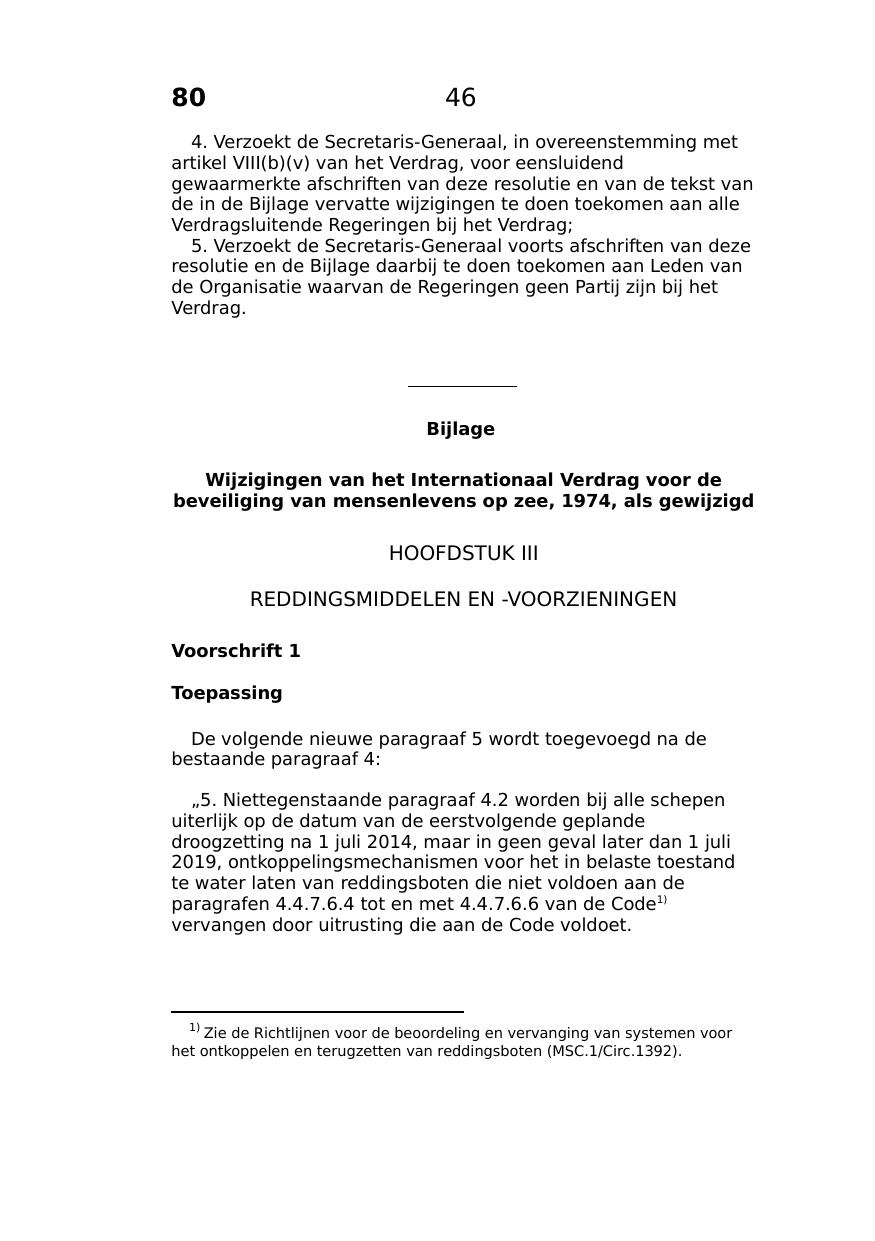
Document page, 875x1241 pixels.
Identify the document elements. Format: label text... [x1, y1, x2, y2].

subtitle HOOFDSTUK III REDDINGSMIDDELEN EN -VOORZIENINGEN [171, 541, 756, 611]
text „5. Niettegenstaande paragraaf 4.2 worden bij alle schepen uiterlijk op de datum van de eerstvolgende geplande droogzetting na 1 juli 2014, maar in geen geval later dan 1 juli 2019, ontkoppelingsmechanismen voor het in belaste toestand te water laten van reddingsboten die niet voldoen aan de paragrafen 4.4.7.6.4 tot en met 4.4.7.6.6 van de Code vervangen door uitrusting die aan de Code voldoet. [171, 790, 756, 935]
text 5. Verzoekt de Secretaris-Generaal voorts afschriften van deze resolutie en de Bijlage daarbij te doen toekomen aan Leden van de Organisatie waarvan de Regeringen geen Partij zijn bij het Verdrag. [171, 236, 756, 318]
subtitle Bijlage [171, 419, 756, 440]
subtitle Voorschrift 1 Toepassing [171, 641, 756, 703]
subtitle Wijzigingen van het Internationaal Verdrag voor de beveiliging van mensenlevens op zee, 1974, als gewijzigd [171, 470, 756, 511]
text De volgende nieuwe paragraaf 5 wordt toegevoegd na de bestaande paragraaf 4: [171, 728, 756, 770]
text 4. Verzoekt de Secretaris-Generaal, in overeenstemming met artikel VIII(b)(v) van het Verdrag, voor eensluidend gewaarmerkte afschriften van deze resolutie en van de tekst van de in de Bijlage vervatte wijzigingen te doen toekomen aan alle Verdragsluitende Regeringen bij het Verdrag; [171, 132, 756, 236]
text Zie de Richtlijnen voor de beoordeling en vervanging van systemen voor het ontkoppelen en terugzetten van reddingsboten (MSC.1/Circ.1392). [171, 1021, 756, 1060]
